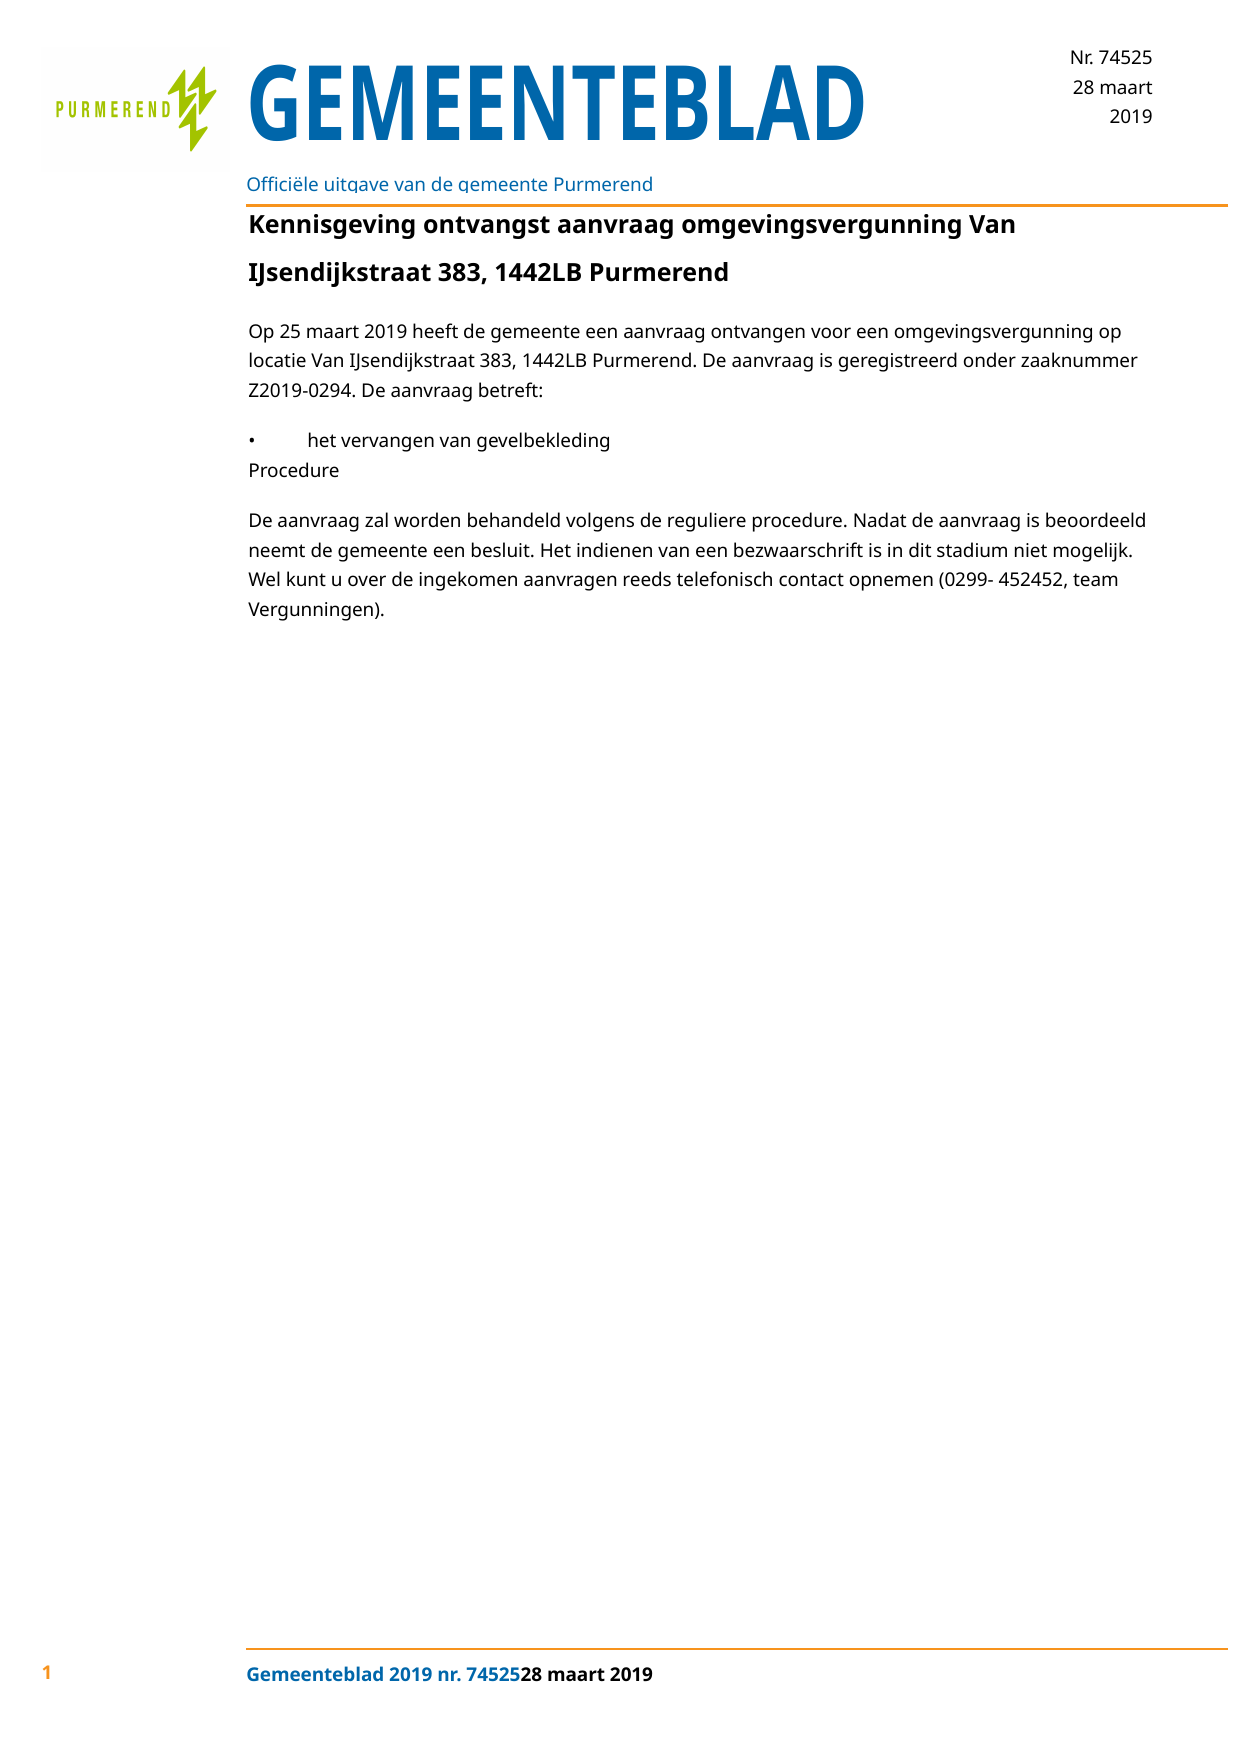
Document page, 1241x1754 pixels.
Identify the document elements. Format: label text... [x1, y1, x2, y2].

text De aanvraag zal worden behandeld volgens de reguliere procedure. Nadat de aanvraag is beoordeeld neemt de gemeente een besluit. Het indienen van een bezwaarschrift is in dit stadium niet mogelijk. Wel kunt u over de ingekomen aanvragen reeds telefonisch contact opnemen (0299- 452452, team Vergunningen). [248, 507, 1152, 622]
text Op 25 maart 2019 heeft de gemeente een aanvraag ontvangen voor een omgevingsvergunning op locatie Van IJsendijkstraat 383, 1442LB Purmerend. De aanvraag is geregistreerd onder zaaknummer Z2019-0294. De aanvraag betreft: [248, 318, 1152, 403]
text Kennisgeving ontvangst aanvraag omgevingsvergunning Van IJsendijkstraat 383, 1442LB Purmerend [248, 207, 1152, 288]
picture [41, 47, 231, 172]
text Procedure [248, 457, 1152, 483]
list het vervangen van gevelbekleding [248, 427, 1152, 453]
